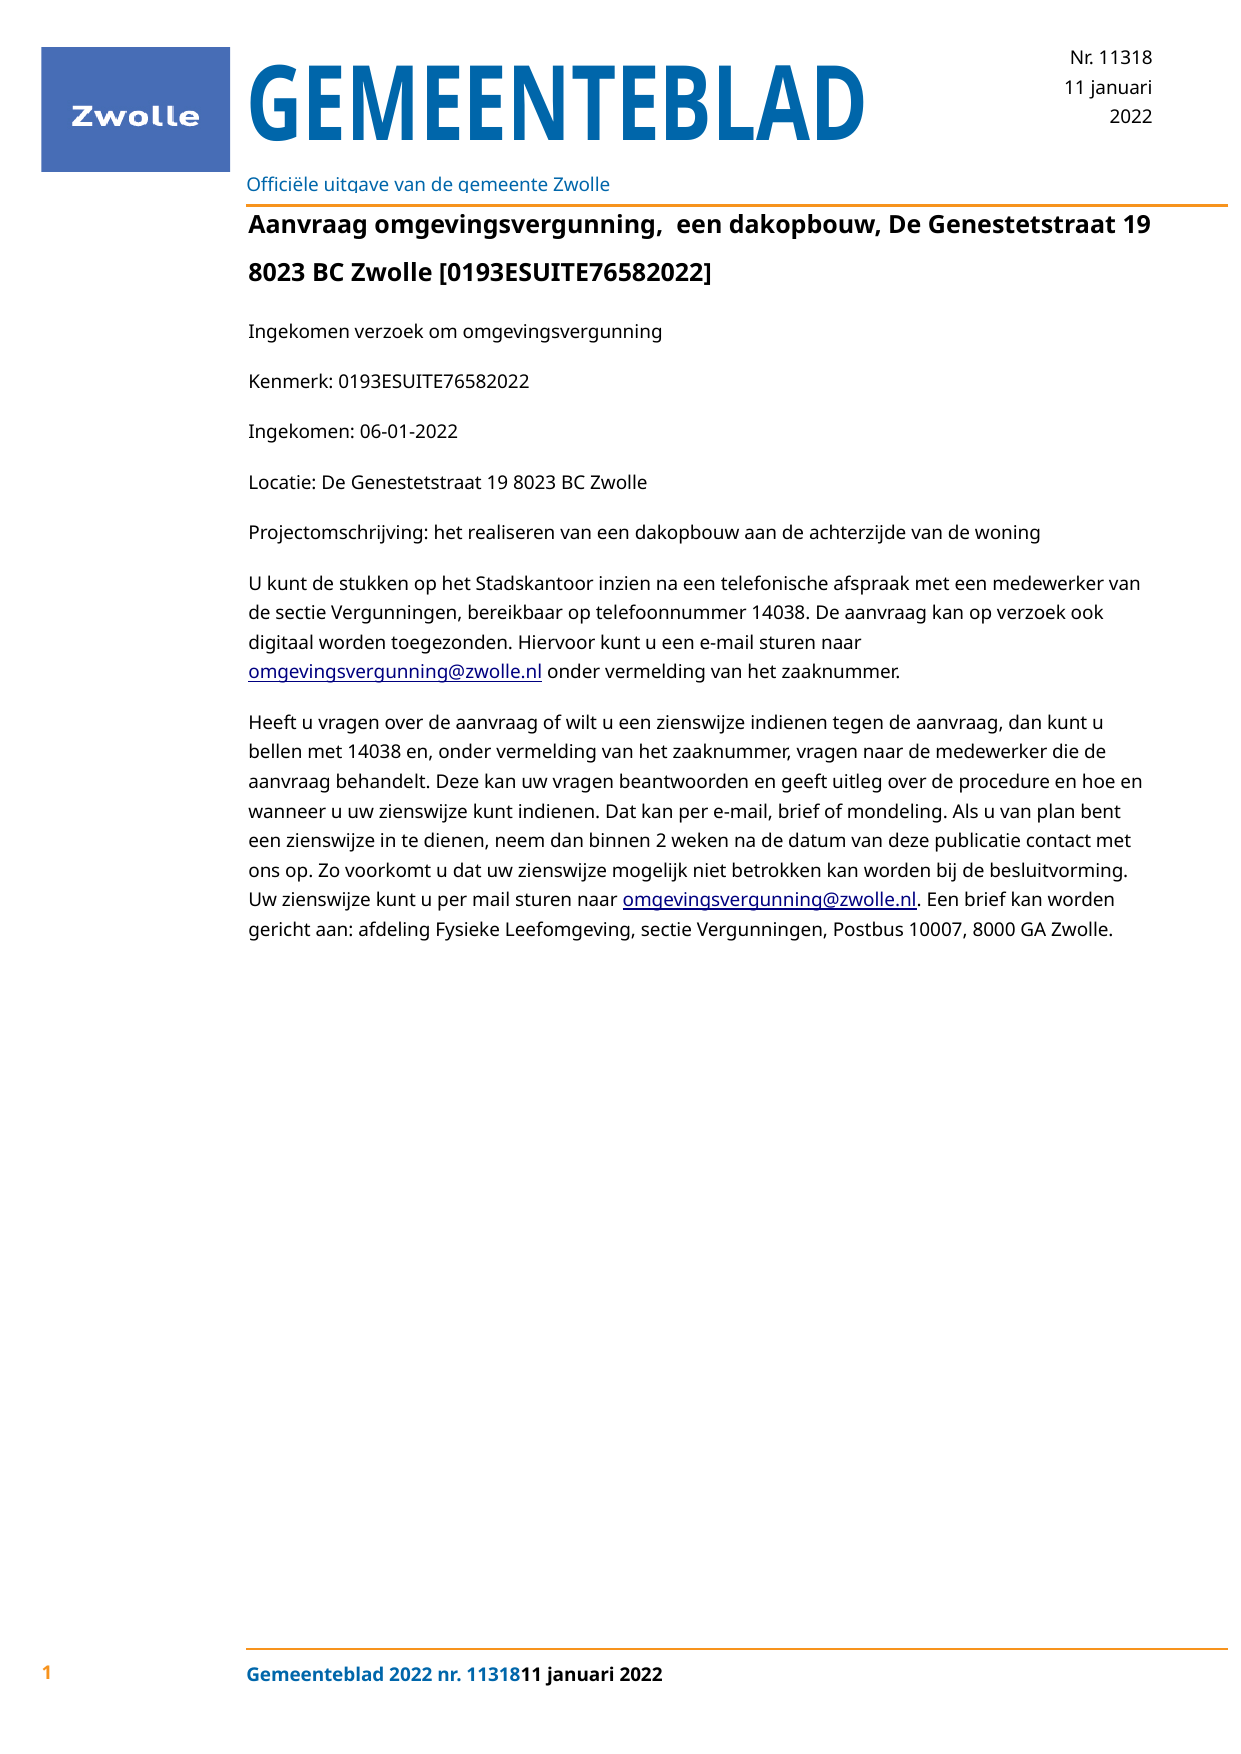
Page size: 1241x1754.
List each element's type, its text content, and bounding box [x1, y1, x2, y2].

picture [41, 47, 231, 172]
text Projectomschrijving: het realiseren van een dakopbouw aan de achterzijde van de woning [248, 519, 1152, 545]
text Ingekomen verzoek om omgevingsvergunning [248, 318, 1152, 344]
text Heeft u vragen over de aanvraag of wilt u een zienswijze indienen tegen de aanvraag, dan kunt u bellen met 14038 en, onder vermelding van het zaaknummer, vragen naar de medewerker die de aanvraag behandelt. Deze kan uw vragen beantwoorden en geeft uitleg over de procedure en hoe en wanneer u uw zienswijze kunt indienen. Dat kan per e-mail, brief of mondeling. Als u van plan bent een zienswijze in te dienen, neem dan binnen 2 weken na de datum van deze publicatie contact met ons op. Zo voorkomt u dat uw zienswijze mogelijk niet betrokken kan worden bij de besluitvorming. Uw zienswijze kunt u per mail sturen naar omgevingsvergunning@zwolle.nl. Een brief kan worden gericht aan: afdeling Fysieke Leefomgeving, sectie Vergunningen, Postbus 10007, 8000 GA Zwolle. [248, 709, 1152, 942]
text Kenmerk: 0193ESUITE76582022 [248, 368, 1152, 394]
text Aanvraag omgevingsvergunning, een dakopbouw, De Genestetstraat 19 8023 BC Zwolle [0193ESUITE76582022] [248, 207, 1152, 288]
text U kunt de stukken op het Stadskantoor inzien na een telefonische afspraak met een medewerker van de sectie Vergunningen, bereikbaar op telefoonnummer 14038. De aanvraag kan op verzoek ook digitaal worden toegezonden. Hiervoor kunt u een e-mail sturen naar omgevingsvergunning@zwolle.nl onder vermelding van het zaaknummer. [248, 570, 1152, 684]
text Locatie: De Genestetstraat 19 8023 BC Zwolle [248, 469, 1152, 495]
text Ingekomen: 06-01-2022 [248, 419, 1152, 444]
